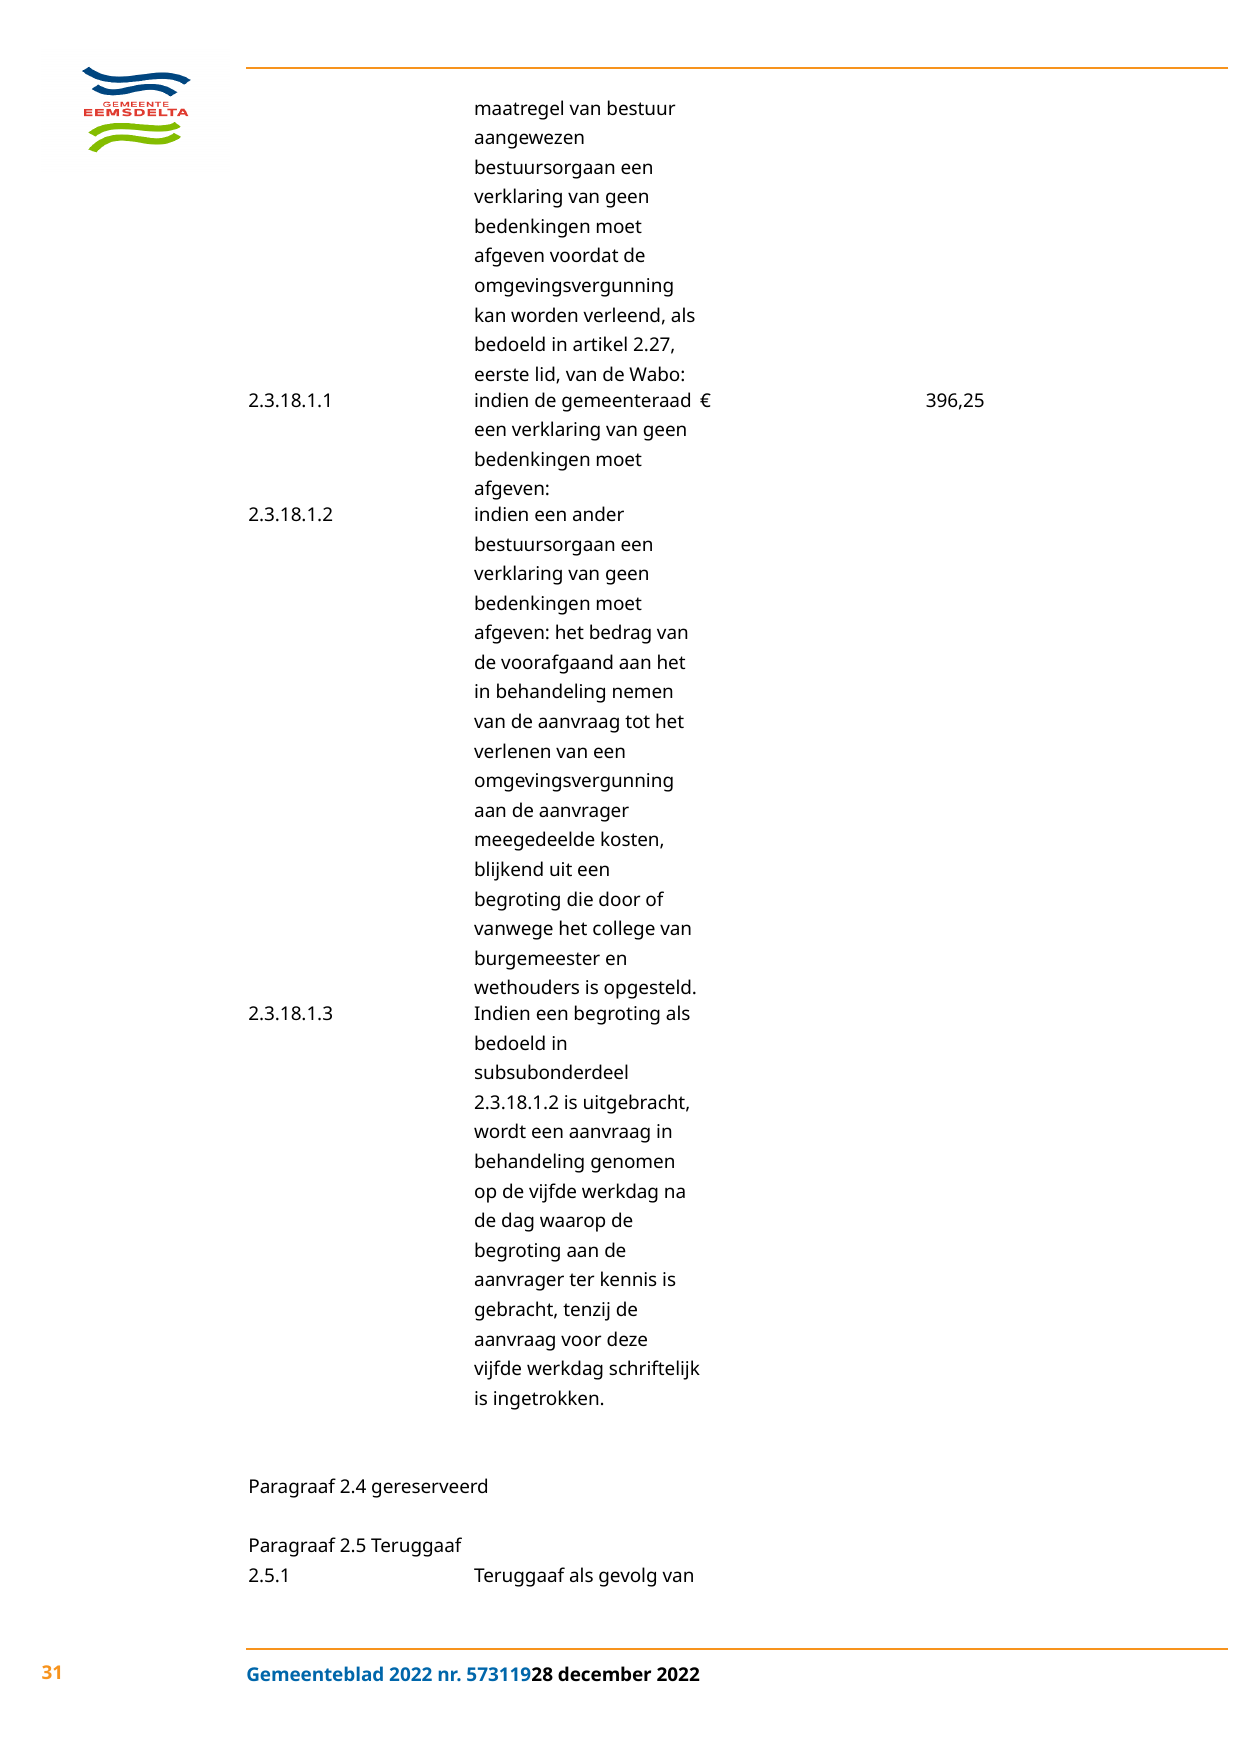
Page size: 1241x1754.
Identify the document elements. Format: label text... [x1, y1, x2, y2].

table_cell [700, 1000, 926, 1411]
picture [41, 47, 231, 172]
table_cell [926, 95, 1152, 387]
table_header Teruggaaf als gevolg van [474, 1562, 700, 1588]
table_cell 2.3.18.1.3 [248, 1000, 474, 1411]
table_header [700, 1562, 926, 1588]
table_cell [700, 95, 926, 387]
table_header [926, 1562, 1152, 1588]
text Paragraaf 2.4 gereserveerd [248, 1473, 1152, 1499]
table_cell € [700, 387, 926, 501]
table_cell indien een ander bestuursorgaan een verklaring van geen bedenkingen moet afgeven: het bedrag van de voorafgaand aan het in behandeling nemen van de aanvraag tot het verlenen van een omgevingsvergunning aan de aanvrager meegedeelde kosten, blijkend uit een begroting die door of vanwege het college van burgemeester en wethouders is opgesteld. [474, 501, 700, 1000]
text Paragraaf 2.5 Teruggaaf [248, 1532, 1152, 1558]
table_cell 2.3.18.1.1 [248, 387, 474, 501]
table_cell 396,25 [926, 387, 1152, 501]
table_cell [248, 95, 474, 387]
table_cell [700, 501, 926, 1000]
table_header 2.5.1 [248, 1562, 474, 1588]
table_cell maatregel van bestuur aangewezen bestuursorgaan een verklaring van geen bedenkingen moet afgeven voordat de omgevingsvergunning kan worden verleend, als bedoeld in artikel 2.27, eerste lid, van de Wabo: [474, 95, 700, 387]
table_cell indien de gemeenteraad een verklaring van geen bedenkingen moet afgeven: [474, 387, 700, 501]
table_cell [926, 501, 1152, 1000]
table_cell 2.3.18.1.2 [248, 501, 474, 1000]
table_cell [926, 1000, 1152, 1411]
table_cell Indien een begroting als bedoeld in subsubonderdeel 2.3.18.1.2 is uitgebracht, wordt een aanvraag in behandeling genomen op de vijfde werkdag na de dag waarop de begroting aan de aanvrager ter kennis is gebracht, tenzij de aanvraag voor deze vijfde werkdag schriftelijk is ingetrokken. [474, 1000, 700, 1411]
